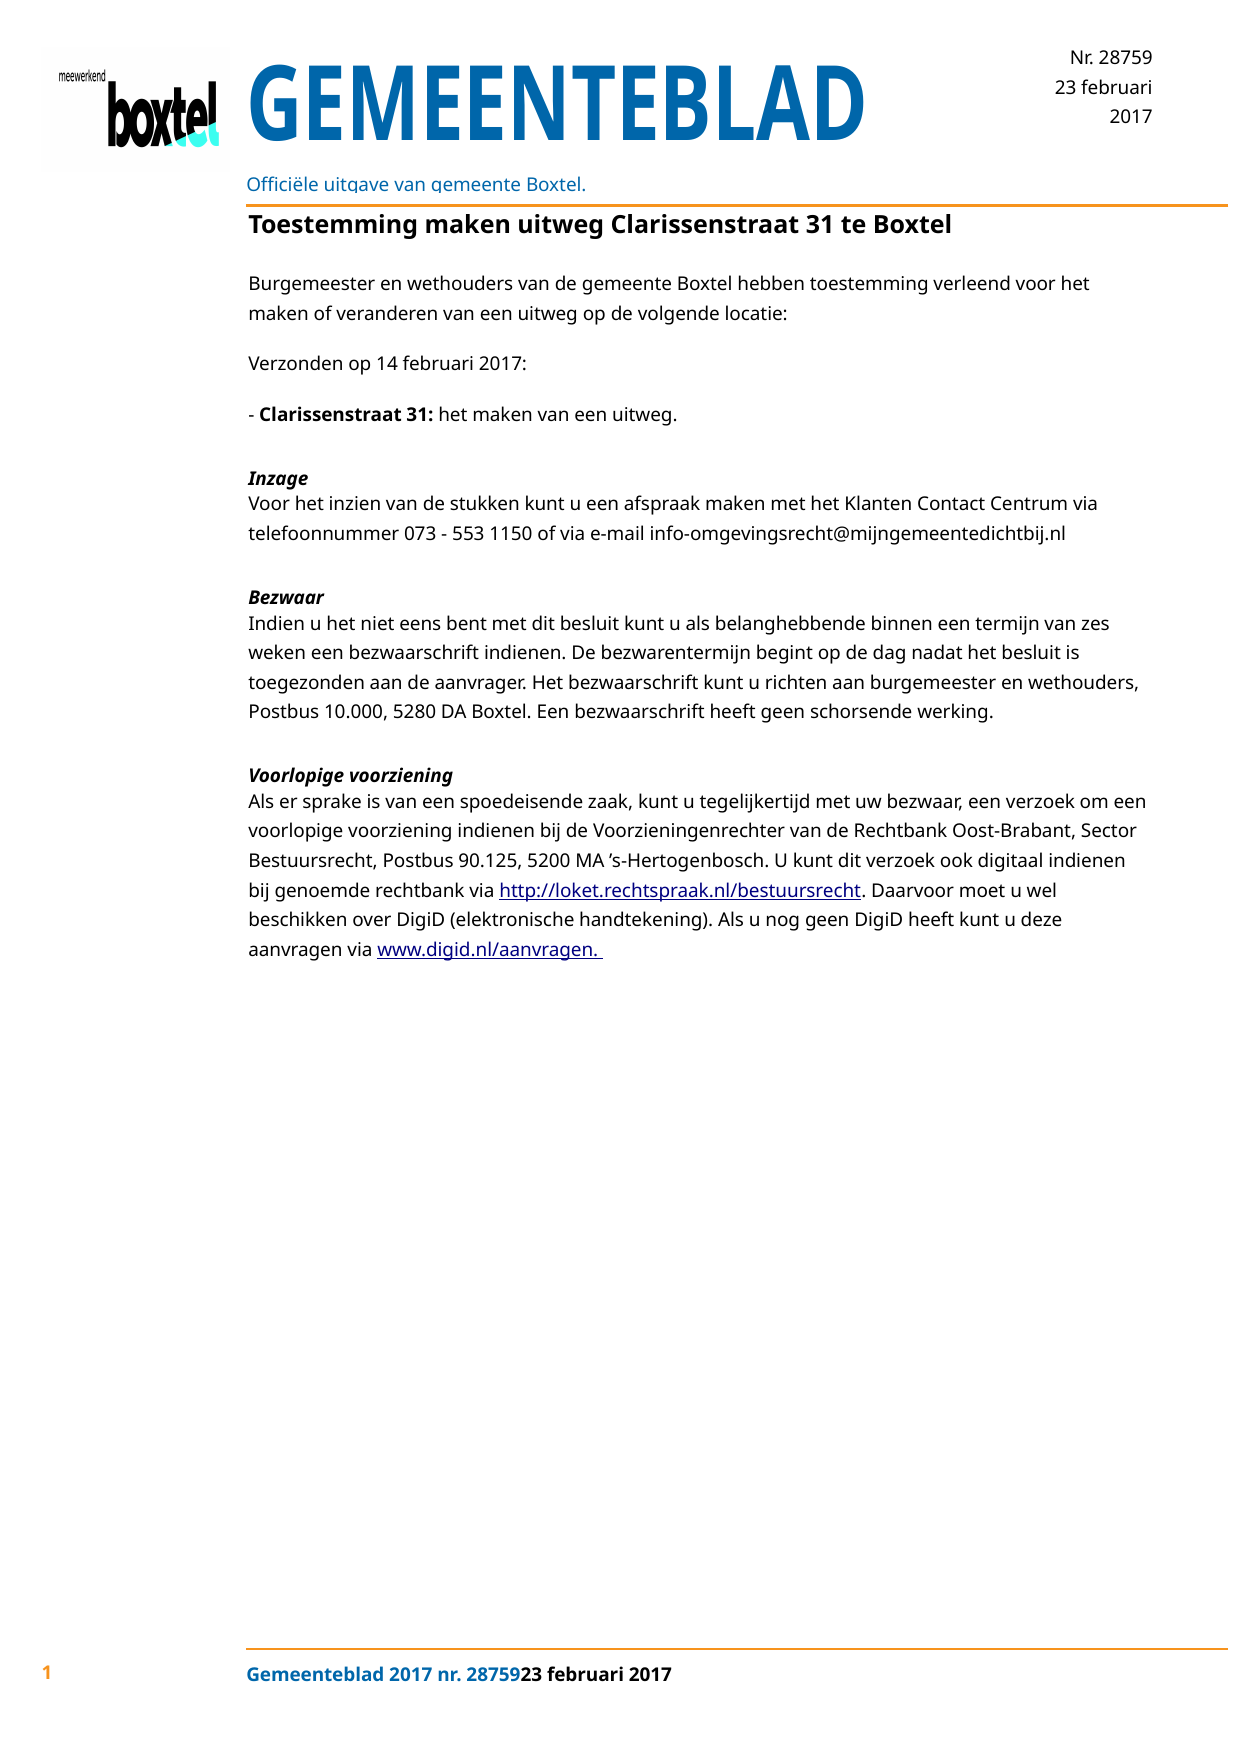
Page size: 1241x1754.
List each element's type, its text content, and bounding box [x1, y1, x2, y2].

text Voorlopige voorziening [248, 762, 1152, 788]
text Voor het inzien van de stukken kunt u een afspraak maken met het Klanten Contact Centrum via telefoonnummer 073 - 553 1150 of via e-mail info-omgevingsrecht@mijngemeentedichtbij.nl [248, 490, 1152, 546]
text Indien u het niet eens bent met dit besluit kunt u als belanghebbende binnen een termijn van zes weken een bezwaarschrift indienen. De bezwarentermijn begint op de dag nadat het besluit is toegezonden aan de aanvrager. Het bezwaarschrift kunt u richten aan burgemeester en wethouders, Postbus 10.000, 5280 DA Boxtel. Een bezwaarschrift heeft geen schorsende werking. [248, 610, 1152, 724]
text Burgemeester en wethouders van de gemeente Boxtel hebben toestemming verleend voor het maken of veranderen van een uitweg op de volgende locatie: [248, 270, 1152, 326]
text Verzonden op 14 februari 2017: [248, 350, 1152, 376]
picture [41, 47, 231, 172]
text Inzage [248, 465, 1152, 490]
text Als er sprake is van een spoedeisende zaak, kunt u tegelijkertijd met uw bezwaar, een verzoek om een voorlopige voorziening indienen bij de Voorzieningenrechter van de Rechtbank Oost-Brabant, Sector Bestuursrecht, Postbus 90.125, 5200 MA ’s-Hertogenbosch. U kunt dit verzoek ook digitaal indienen bij genoemde rechtbank via http://loket.rechtspraak.nl/bestuursrecht. Daarvoor moet u wel beschikken over DigiD (elektronische handtekening). Als u nog geen DigiD heeft kunt u deze aanvragen via www.digid.nl/aanvragen. [248, 788, 1152, 962]
text Toestemming maken uitweg Clarissenstraat 31 te Boxtel [248, 207, 1152, 241]
text - Clarissenstraat 31: het maken van een uitweg. [248, 401, 1152, 426]
text Bezwaar [248, 584, 1152, 610]
